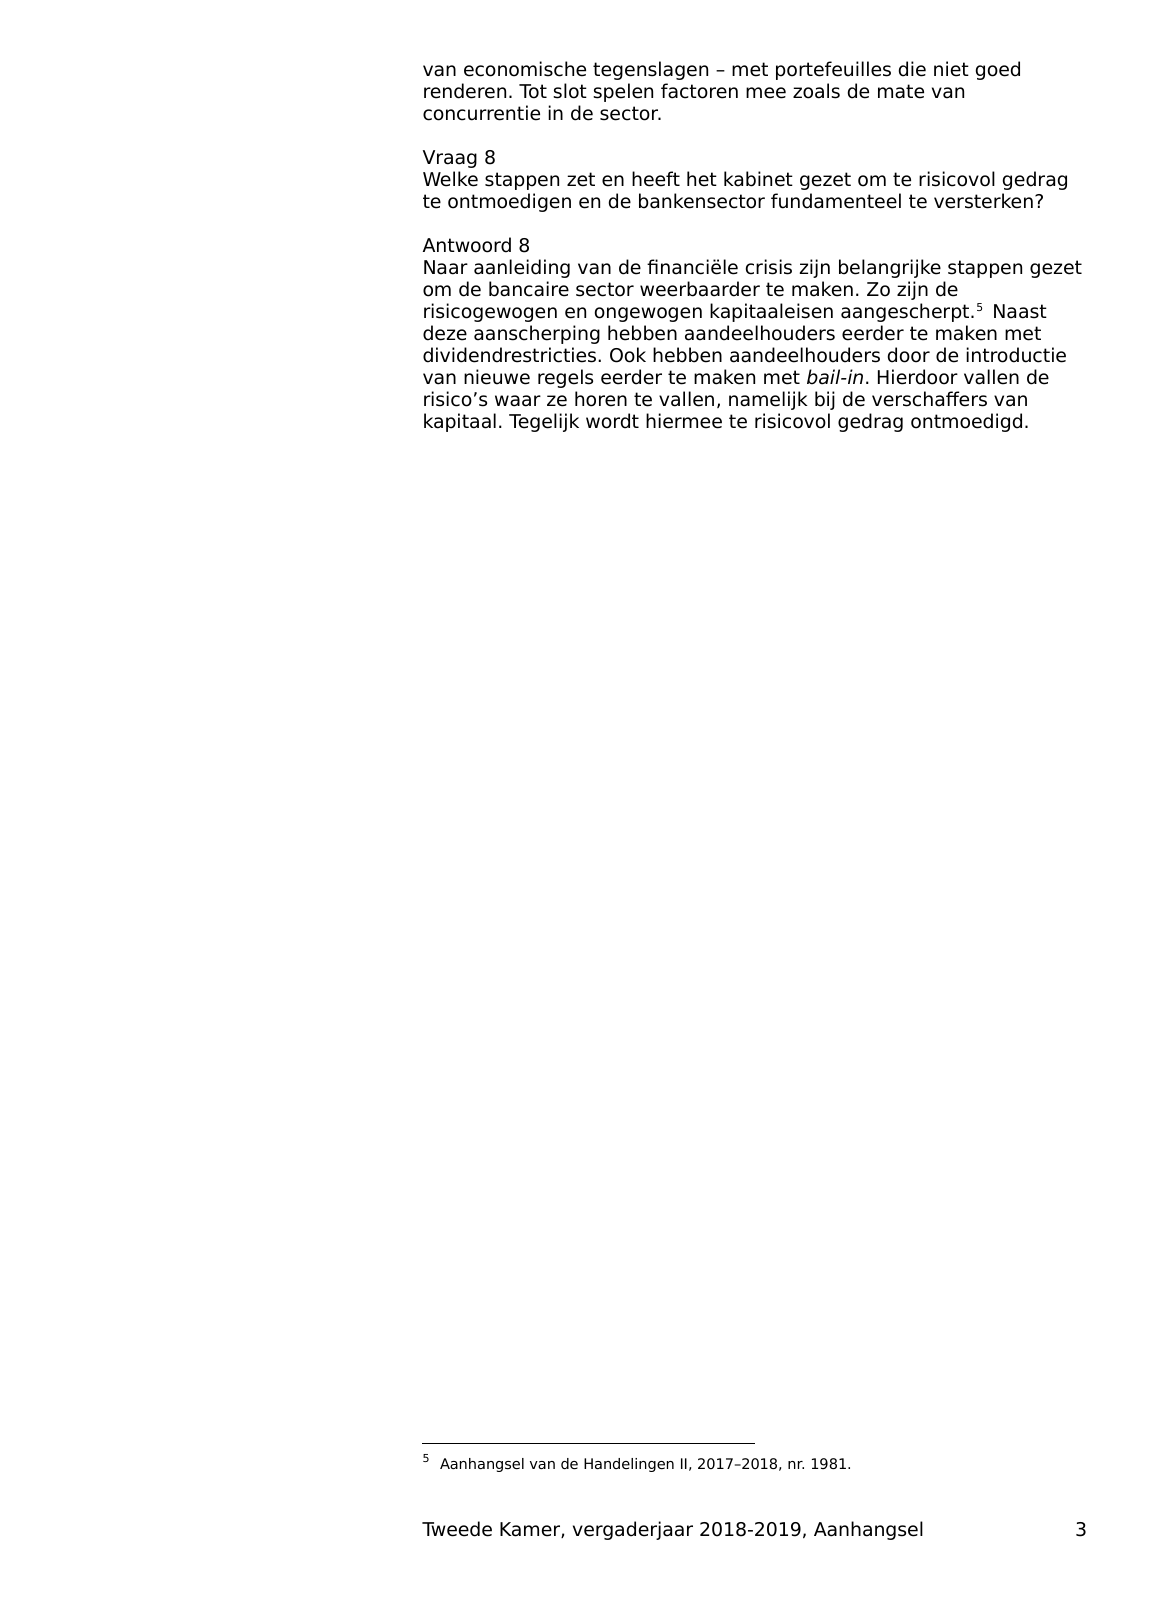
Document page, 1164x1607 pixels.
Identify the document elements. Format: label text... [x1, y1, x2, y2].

text Vraag 8 [422, 147, 1087, 169]
text van economische tegenslagen – met portefeuilles die niet goed renderen. Tot slot spelen factoren mee zoals de mate van concurrentie in de sector. [422, 59, 1087, 125]
text Antwoord 8 [422, 235, 1087, 257]
text Naar aanleiding van de financiële crisis zijn belangrijke stappen gezet om de bancaire sector weerbaarder te maken. Zo zijn de risicogewogen en ongewogen kapitaaleisen aangescherpt. Naast deze aanscherping hebben aandeelhouders eerder te maken met dividendrestricties. Ook hebben aandeelhouders door de introductie van nieuwe regels eerder te maken met bail-in. Hierdoor vallen de risico’s waar ze horen te vallen, namelijk bij de verschaffers van kapitaal. Tegelijk wordt hiermee te risicovol gedrag ontmoedigd. [422, 257, 1087, 433]
text Welke stappen zet en heeft het kabinet gezet om te risicovol gedrag te ontmoedigen en de bankensector fundamenteel te versterken? [422, 169, 1087, 213]
text Aanhangsel van de Handelingen II, 2017–2018, nr. 1981. [422, 1452, 1087, 1474]
